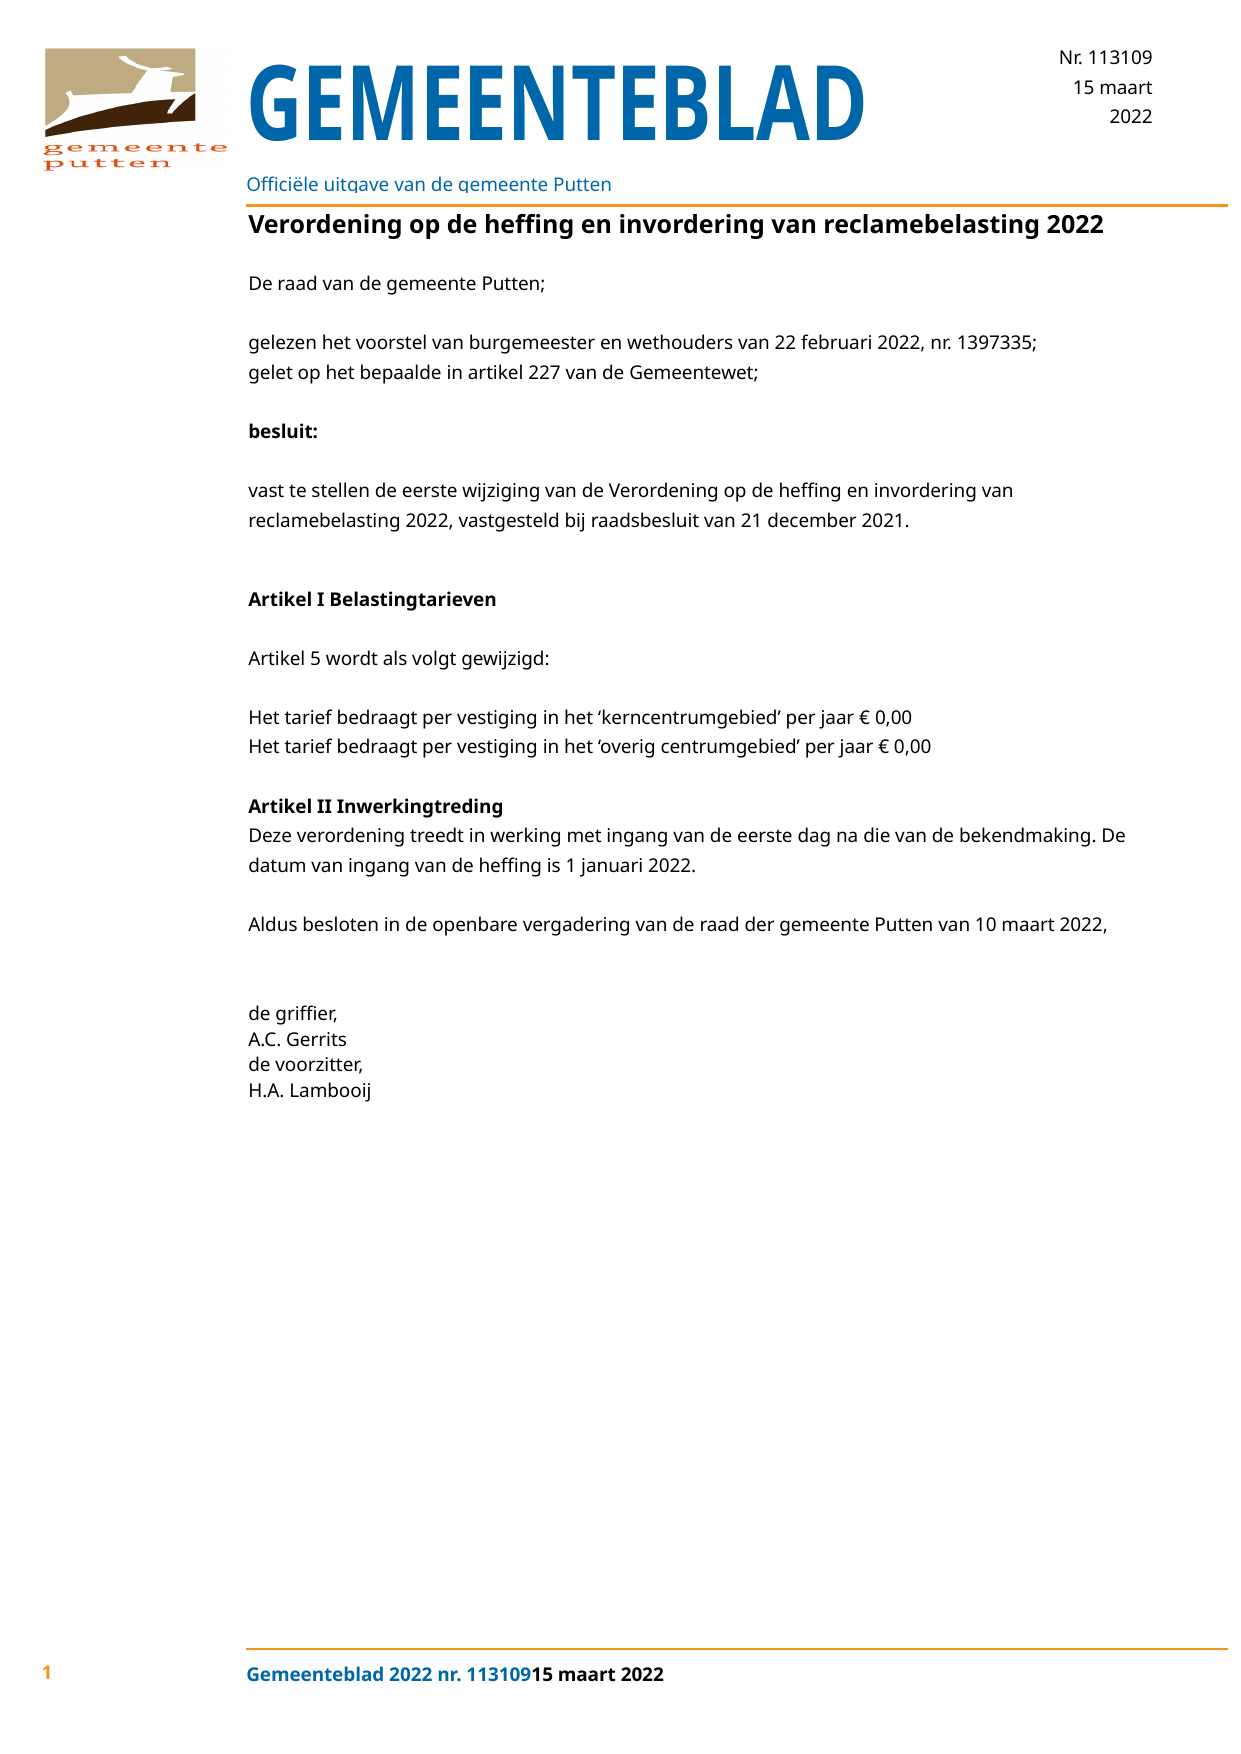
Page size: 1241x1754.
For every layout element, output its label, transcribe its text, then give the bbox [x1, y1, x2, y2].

picture [41, 47, 231, 172]
text H.A. Lambooij [248, 1077, 1152, 1103]
text Deze verordening treedt in werking met ingang van de eerste dag na die van de bekendmaking. De datum van ingang van de heffing is 1 januari 2022. [248, 822, 1152, 878]
text Artikel II Inwerkingtreding [248, 793, 1152, 819]
text gelet op het bepaalde in artikel 227 van de Gemeentewet; [248, 359, 1152, 385]
text de voorzitter, [248, 1051, 1152, 1077]
text Artikel I Belastingtarieven [248, 586, 1152, 612]
text Het tarief bedraagt per vestiging in het ‘kerncentrumgebied’ per jaar € 0,00 [248, 704, 1152, 730]
text Het tarief bedraagt per vestiging in het ‘overig centrumgebied’ per jaar € 0,00 [248, 734, 1152, 759]
text de griffier, [248, 1000, 1152, 1026]
text Aldus besloten in de openbare vergadering van de raad der gemeente Putten van 10 maart 2022, [248, 911, 1152, 937]
text besluit: [248, 418, 1152, 444]
text A.C. Gerrits [248, 1026, 1152, 1051]
text vast te stellen de eerste wijziging van de Verordening op de heffing en invordering van reclamebelasting 2022, vastgesteld bij raadsbesluit van 21 december 2021. [248, 477, 1152, 533]
text De raad van de gemeente Putten; [248, 270, 1152, 296]
text Verordening op de heffing en invordering van reclamebelasting 2022 [248, 207, 1152, 241]
text gelezen het voorstel van burgemeester en wethouders van 22 februari 2022, nr. 1397335; [248, 329, 1152, 355]
text Artikel 5 wordt als volgt gewijzigd: [248, 645, 1152, 671]
